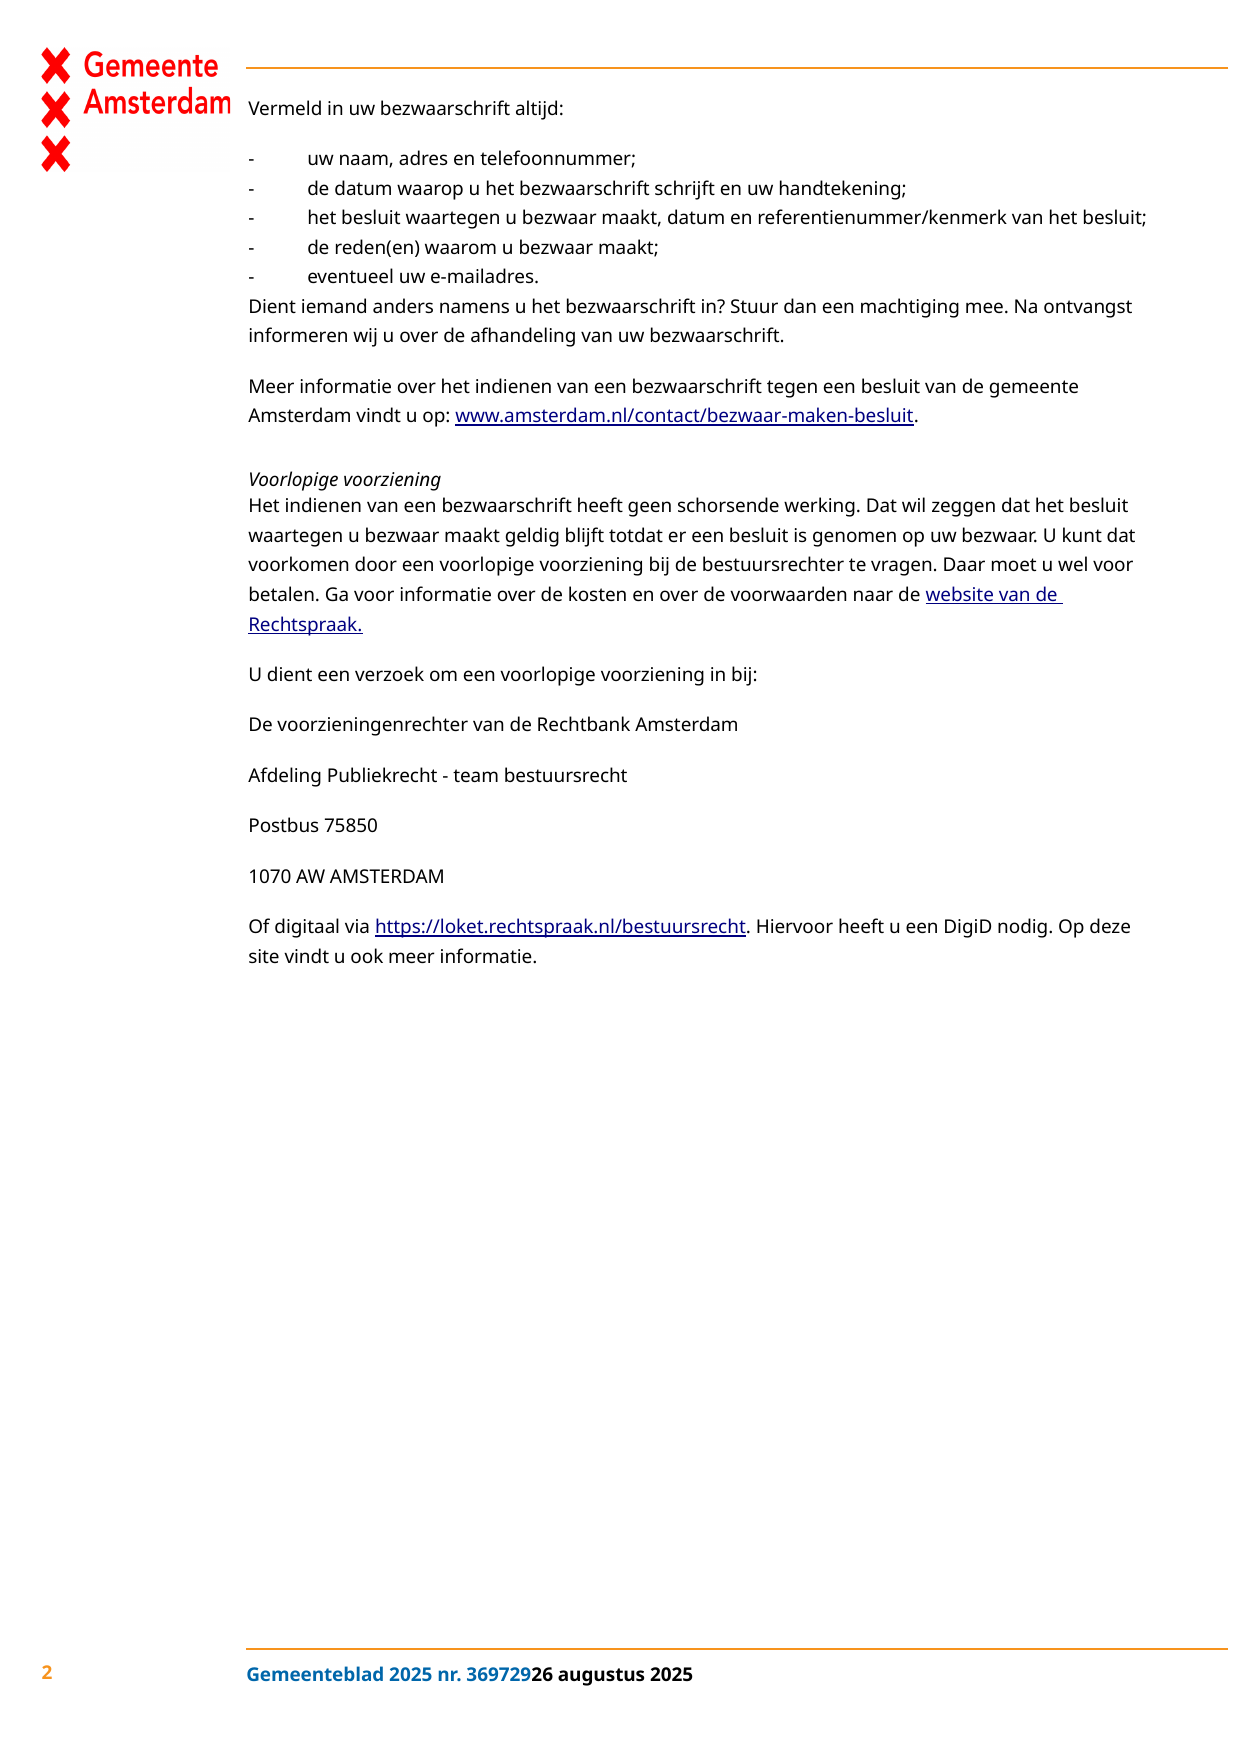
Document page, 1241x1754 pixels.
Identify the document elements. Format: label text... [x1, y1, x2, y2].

text Vermeld in uw bezwaarschrift altijd: [248, 95, 1152, 121]
text Het indienen van een bezwaarschrift heeft geen schorsende werking. Dat wil zeggen dat het besluit waartegen u bezwaar maakt geldig blijft totdat er een besluit is genomen op uw bezwaar. U kunt dat voorkomen door een voorlopige voorziening bij de bestuursrechter te vragen. Daar moet u wel voor betalen. Ga voor informatie over de kosten en over de voorwaarden naar de website van de Rechtspraak. [248, 492, 1152, 636]
text Meer informatie over het indienen van een bezwaarschrift tegen een besluit van de gemeente Amsterdam vindt u op: www.amsterdam.nl/contact/bezwaar-maken-besluit. [248, 373, 1152, 428]
text 1070 AW AMSTERDAM [248, 863, 1152, 888]
list de datum waarop u het bezwaarschrift schrijft en uw handtekening; [248, 175, 1152, 201]
picture [41, 47, 231, 172]
text Postbus 75850 [248, 812, 1152, 838]
list de reden(en) waarom u bezwaar maakt; [248, 234, 1152, 260]
text Afdeling Publiekrecht - team bestuursrecht [248, 762, 1152, 788]
list eventueel uw e-mailadres. [248, 263, 1152, 289]
text Dient iemand anders namens u het bezwaarschrift in? Stuur dan een machtiging mee. Na ontvangst informeren wij u over de afhandeling van uw bezwaarschrift. [248, 293, 1152, 348]
text De voorzieningenrechter van de Rechtbank Amsterdam [248, 712, 1152, 737]
text Of digitaal via https://loket.rechtspraak.nl/bestuursrecht. Hiervoor heeft u een DigiD nodig. Op deze site vindt u ook meer informatie. [248, 913, 1152, 968]
list het besluit waartegen u bezwaar maakt, datum en referentienummer/kenmerk van het besluit; [248, 204, 1152, 230]
text Voorlopige voorziening [248, 467, 1152, 492]
text U dient een verzoek om een voorlopige voorziening in bij: [248, 661, 1152, 687]
list uw naam, adres en telefoonnummer; [248, 145, 1152, 171]
